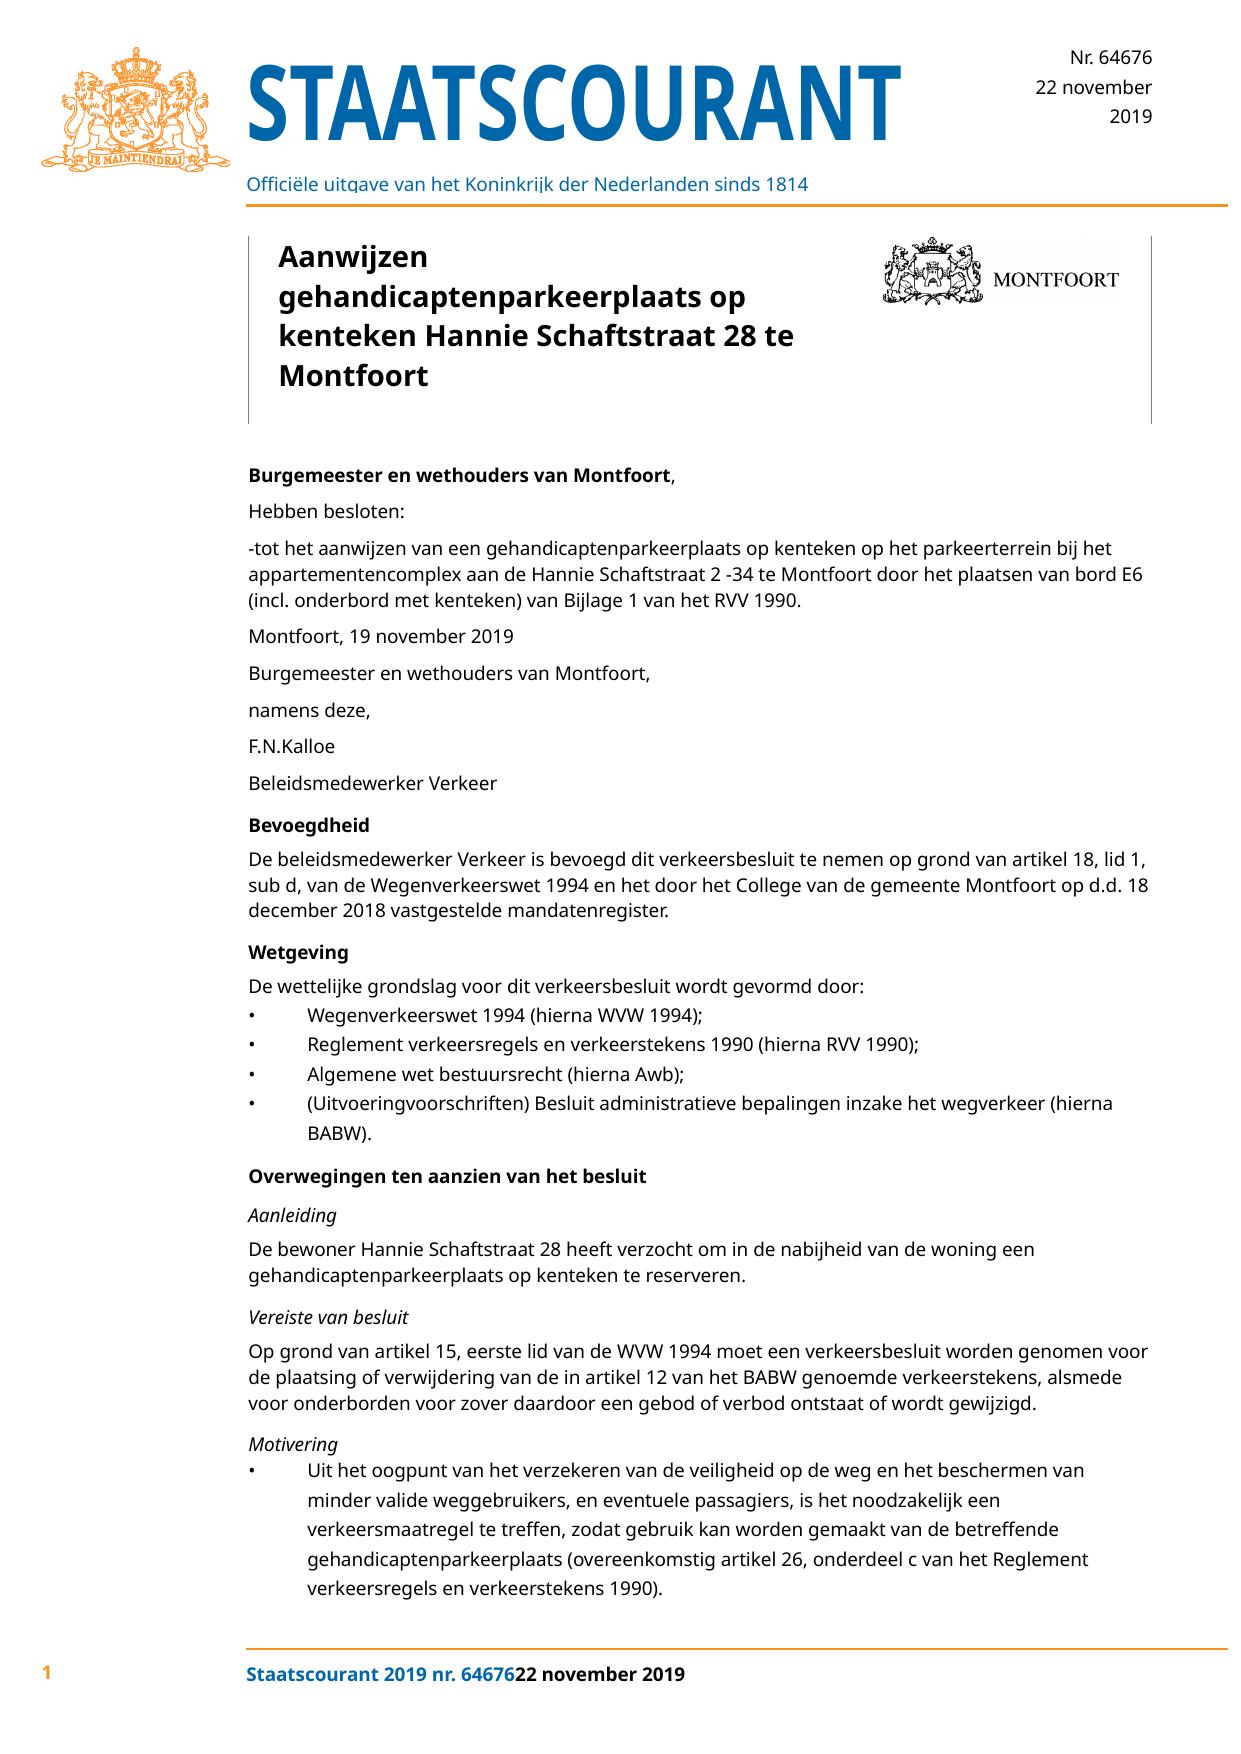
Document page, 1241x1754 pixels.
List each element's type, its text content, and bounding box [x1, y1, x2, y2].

list (Uitvoeringvoorschriften) Besluit administratieve bepalingen inzake het wegverkeer (hierna BABW). [248, 1091, 1152, 1146]
list Uit het oogpunt van het verzekeren van de veiligheid op de weg en het beschermen van minder valide weggebruikers, en eventuele passagiers, is het noodzakelijk een verkeersmaatregel te treffen, zodat gebruik kan worden gemaakt van de betreffende gehandicaptenparkeerplaats (overeenkomstig artikel 26, onderdeel c van het Reglement verkeersregels en verkeerstekens 1990). [248, 1457, 1152, 1601]
picture [41, 47, 231, 172]
list Algemene wet bestuursrecht (hierna Awb); [248, 1061, 1152, 1087]
list Wegenverkeerswet 1994 (hierna WVW 1994); [248, 1002, 1152, 1027]
text Overwegingen ten aanzien van het besluit [248, 1163, 1152, 1189]
text Aanleiding [248, 1202, 1152, 1228]
text De beleidsmedewerker Verkeer is bevoegd dit verkeersbesluit te nemen op grond van artikel 18, lid 1, sub d, van de Wegenverkeerswet 1994 en het door het College van de gemeente Montfoort op d.d. 18 december 2018 vastgestelde mandatenregister. [248, 846, 1152, 923]
text De bewoner Hannie Schaftstraat 28 heeft verzocht om in de nabijheid van de woning een gehandicaptenparkeerplaats op kenteken te reserveren. [248, 1237, 1152, 1288]
text Burgemeester en wethouders van Montfoort, [248, 660, 1152, 686]
picture [882, 236, 1119, 306]
text namens deze, [248, 697, 1152, 722]
text Burgemeester en wethouders van Montfoort, [248, 462, 1152, 488]
text Vereiste van besluit [248, 1304, 1152, 1330]
text Beleidsmedewerker Verkeer [248, 770, 1152, 796]
text De wettelijke grondslag voor dit verkeersbesluit wordt gevormd door: [248, 973, 1152, 999]
text F.N.Kalloe [248, 733, 1152, 759]
text Montfoort, 19 november 2019 [248, 623, 1152, 649]
text Bevoegdheid [248, 812, 1152, 838]
text Op grond van artikel 15, eerste lid van de WVW 1994 moet een verkeersbesluit worden genomen voor de plaatsing of verwijdering van de in artikel 12 van het BABW genoemde verkeerstekens, alsmede voor onderborden voor zover daardoor een gebod of verbod ontstaat of wordt gewijzigd. [248, 1338, 1152, 1415]
text Wetgeving [248, 939, 1152, 965]
table_header [850, 236, 1151, 424]
list Reglement verkeersregels en verkeerstekens 1990 (hierna RVV 1990); [248, 1031, 1152, 1057]
text Motivering [248, 1432, 1152, 1457]
table_header Aanwijzen gehandicaptenparkeerplaats op kenteken Hannie Schaftstraat 28 te Montfoort [249, 236, 850, 424]
text -tot het aanwijzen van een gehandicaptenparkeerplaats op kenteken op het parkeerterrein bij het appartementencomplex aan de Hannie Schaftstraat 2 -34 te Montfoort door het plaatsen van bord E6 (incl. onderbord met kenteken) van Bijlage 1 van het RVV 1990. [248, 535, 1152, 612]
text Hebben besloten: [248, 499, 1152, 524]
